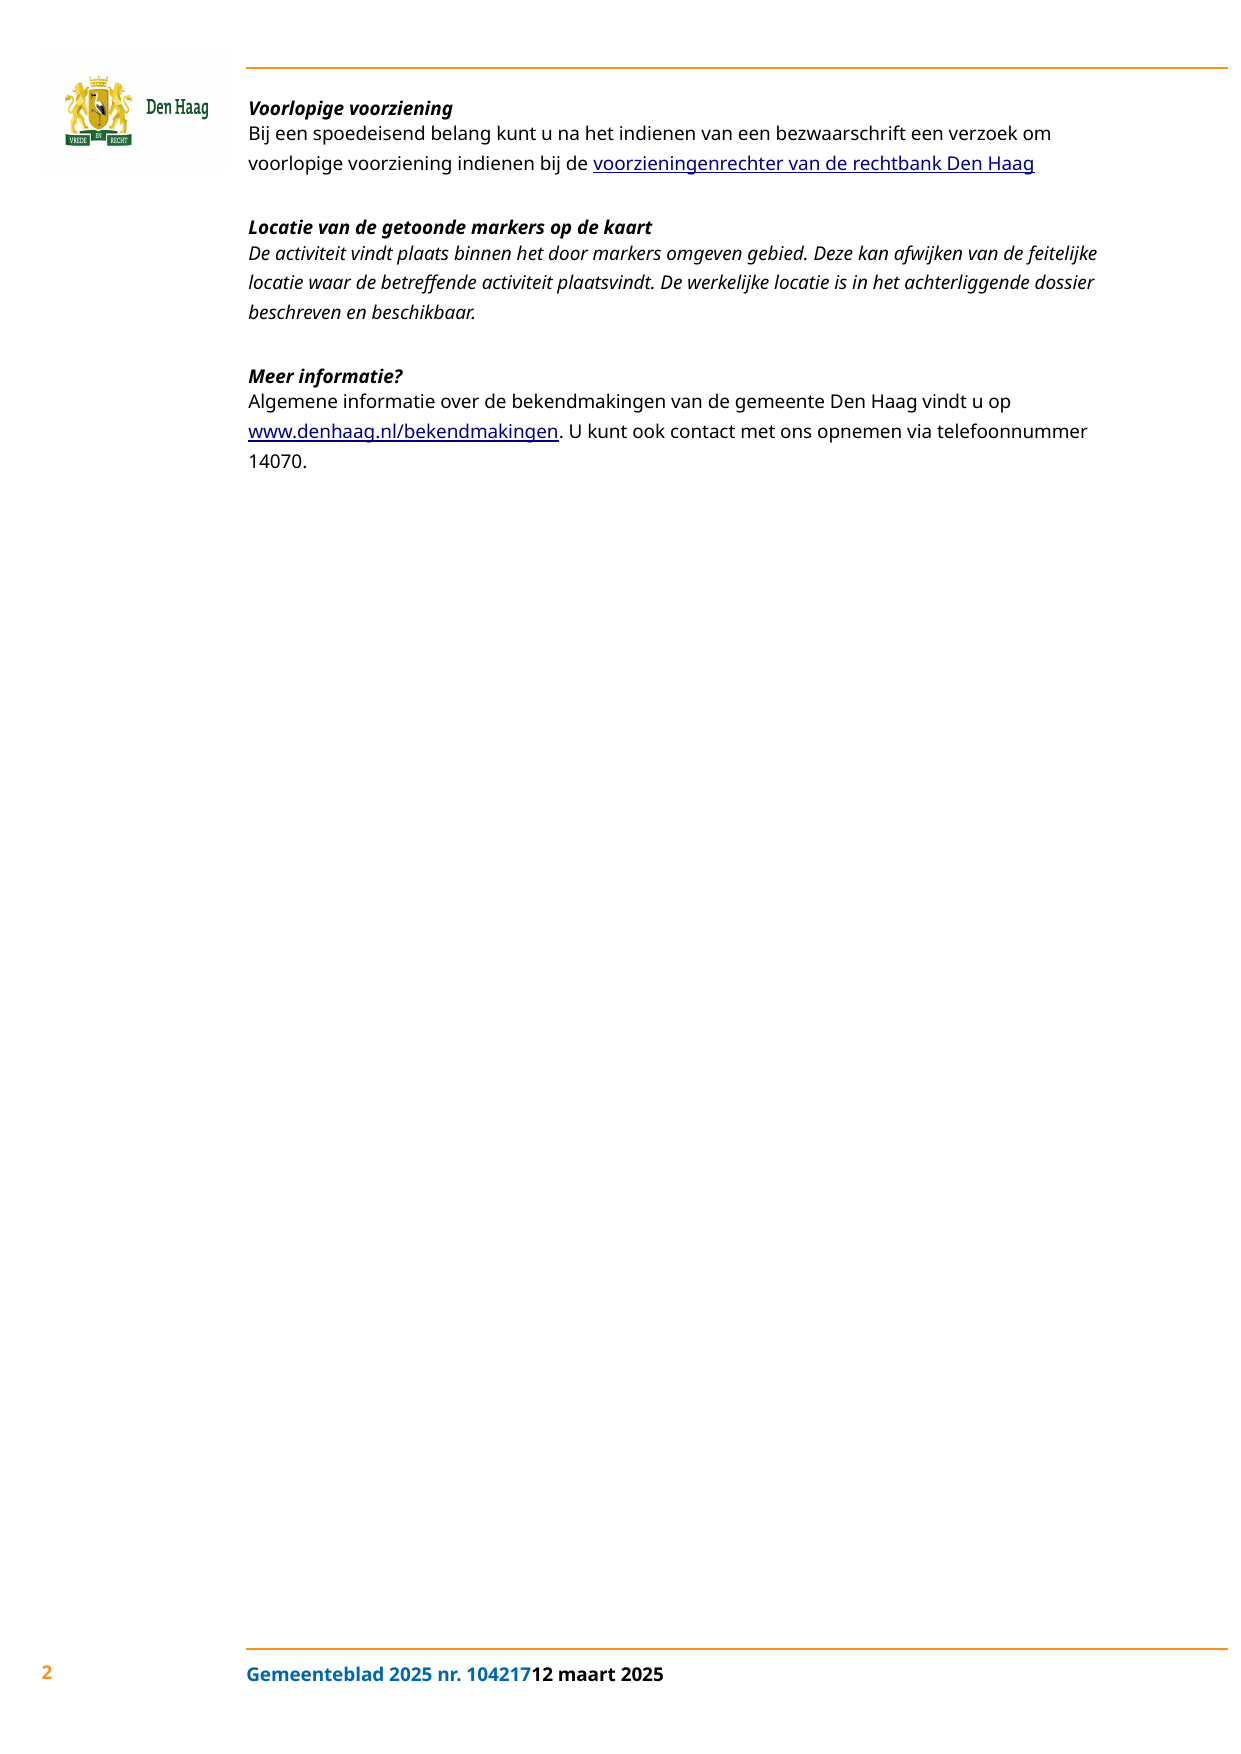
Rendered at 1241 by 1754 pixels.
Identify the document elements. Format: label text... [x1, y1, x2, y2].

text Voorlopige voorziening [248, 95, 1152, 121]
text Meer informatie? [248, 363, 1152, 389]
text Bij een spoedeisend belang kunt u na het indienen van een bezwaarschrift een verzoek om voorlopige voorziening indienen bij de voorzieningenrechter van de rechtbank Den Haag [248, 121, 1152, 176]
text Locatie van de getoonde markers op de kaart [248, 214, 1152, 240]
text De activiteit vindt plaats binnen het door markers omgeven gebied. Deze kan afwijken van de feitelijke locatie waar de betreffende activiteit plaatsvindt. De werkelijke locatie is in het achterliggende dossier beschreven en beschikbaar. [248, 240, 1152, 325]
text Algemene informatie over de bekendmakingen van de gemeente Den Haag vindt u op www.denhaag.nl/bekendmakingen. U kunt ook contact met ons opnemen via telefoonnummer 14070. [248, 389, 1152, 473]
picture [41, 47, 231, 172]
